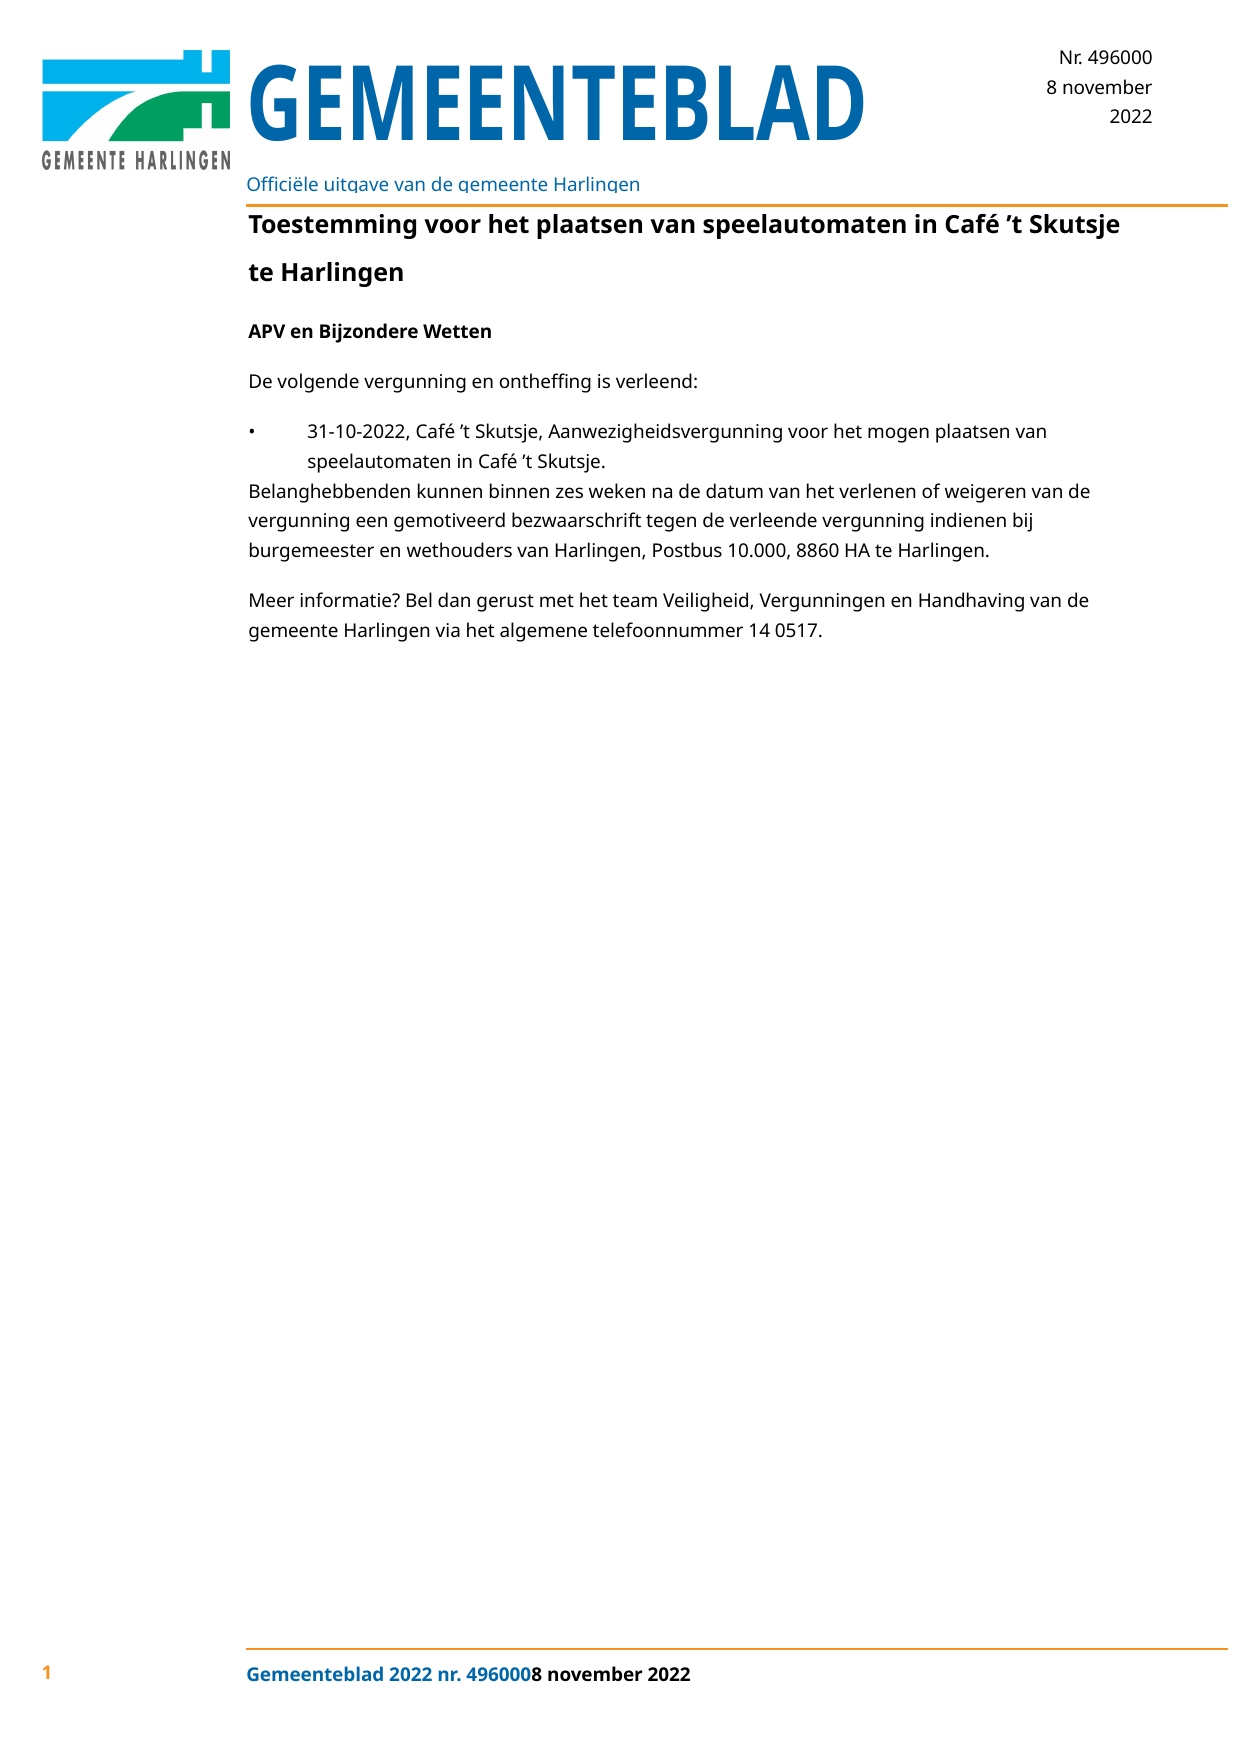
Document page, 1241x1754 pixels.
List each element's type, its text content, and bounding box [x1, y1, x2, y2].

text Belanghebbenden kunnen binnen zes weken na de datum van het verlenen of weigeren van de vergunning een gemotiveerd bezwaarschrift tegen de verleende vergunning indienen bij burgemeester en wethouders van Harlingen, Postbus 10.000, 8860 HA te Harlingen. [248, 478, 1152, 563]
text APV en Bijzondere Wetten [248, 318, 1152, 344]
text Toestemming voor het plaatsen van speelautomaten in Café ’t Skutsje te Harlingen [248, 207, 1152, 288]
text Meer informatie? Bel dan gerust met het team Veiligheid, Vergunningen en Handhaving van de gemeente Harlingen via het algemene telefoonnummer 14 0517. [248, 587, 1152, 643]
picture [41, 47, 231, 172]
list 31-10-2022, Café ’t Skutsje, Aanwezigheidsvergunning voor het mogen plaatsen van speelautomaten in Café ’t Skutsje. [248, 419, 1152, 474]
text De volgende vergunning en ontheffing is verleend: [248, 368, 1152, 394]
